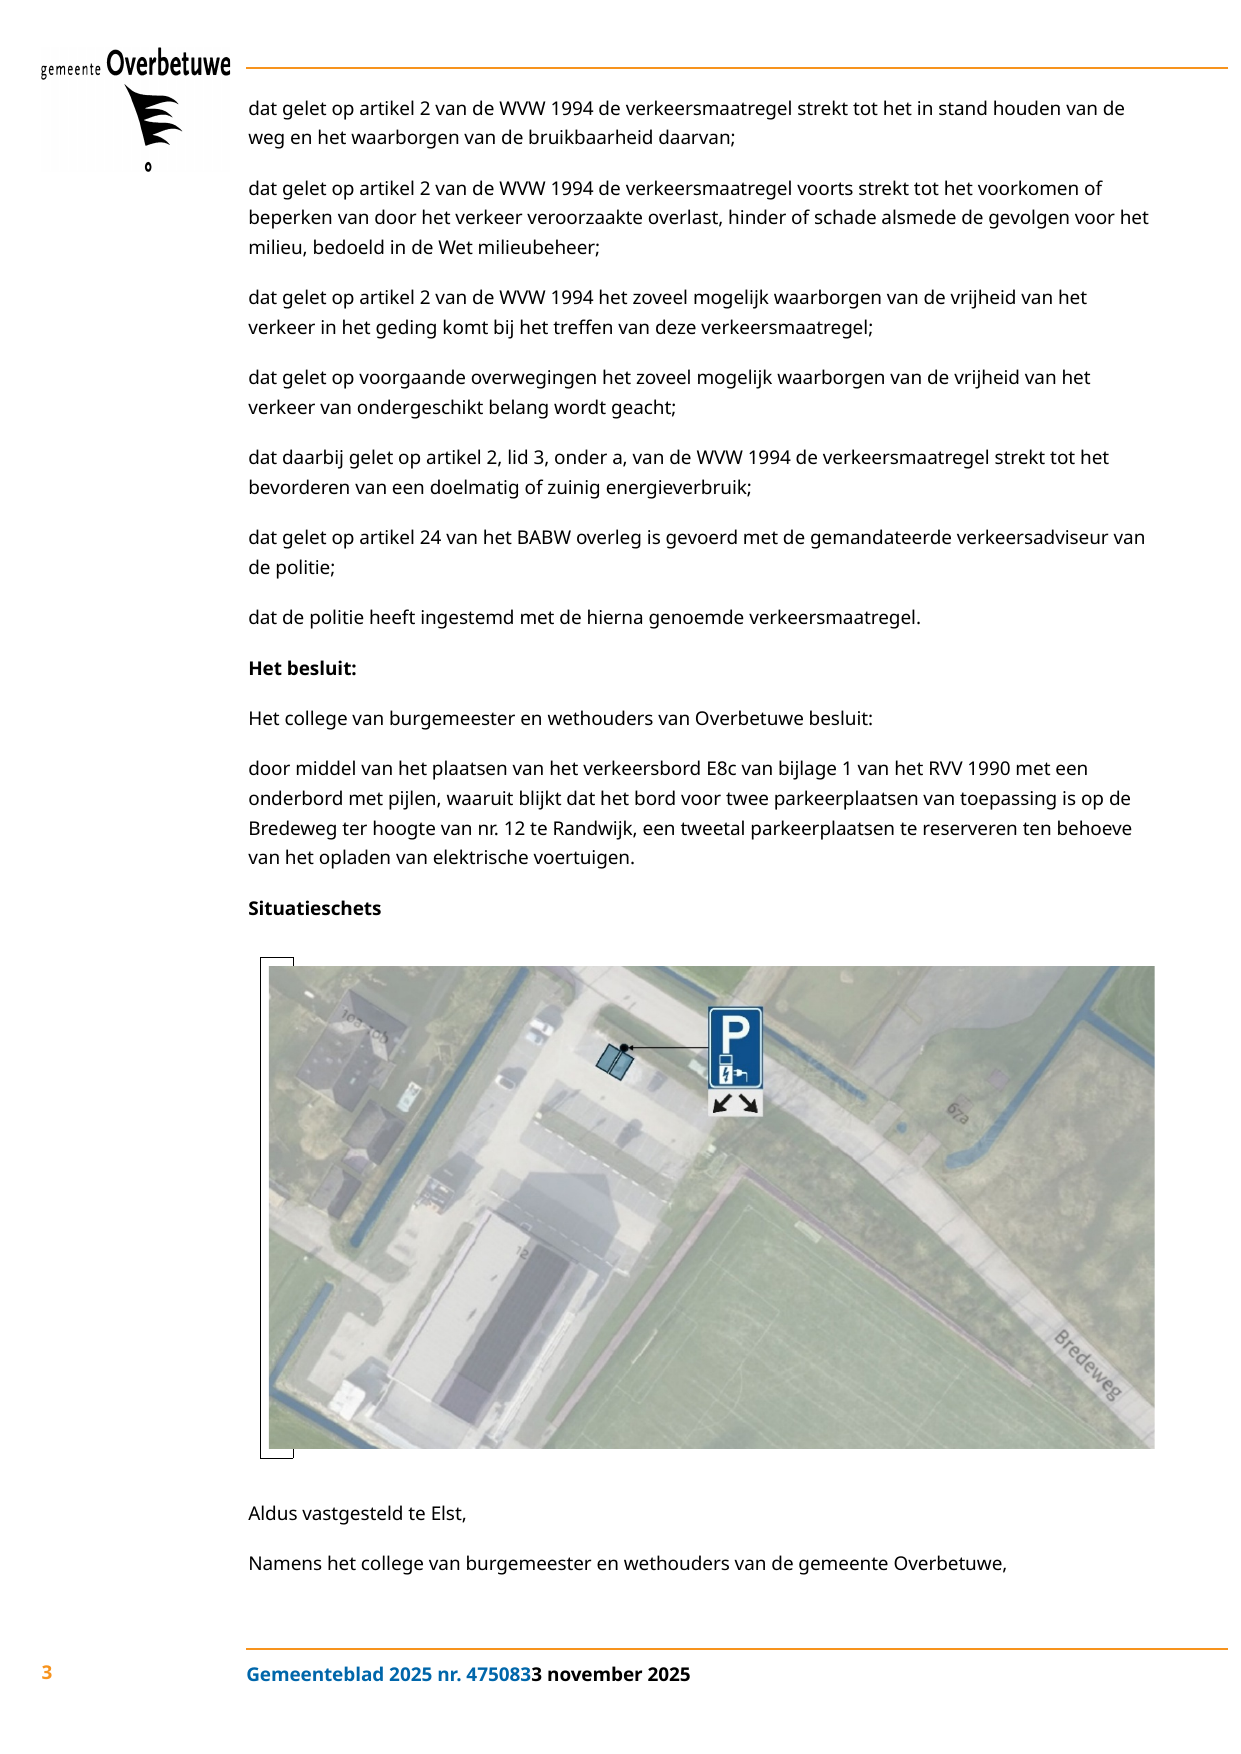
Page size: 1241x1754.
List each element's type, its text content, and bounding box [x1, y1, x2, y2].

text Situatieschets [248, 895, 1152, 921]
picture [41, 47, 231, 172]
text dat gelet op artikel 24 van het BABW overleg is gevoerd met de gemandateerde verkeersadviseur van de politie; [248, 524, 1152, 580]
text dat gelet op artikel 2 van de WVW 1994 de verkeersmaatregel strekt tot het in stand houden van de weg en het waarborgen van de bruikbaarheid daarvan; [248, 95, 1152, 150]
text dat de politie heeft ingestemd met de hierna genoemde verkeersmaatregel. [248, 604, 1152, 630]
text Namens het college van burgemeester en wethouders van de gemeente Overbetuwe, [248, 1550, 1152, 1576]
text dat daarbij gelet op artikel 2, lid 3, onder a, van de WVW 1994 de verkeersmaatregel strekt tot het bevorderen van een doelmatig of zuinig energieverbruik; [248, 444, 1152, 500]
text dat gelet op artikel 2 van de WVW 1994 het zoveel mogelijk waarborgen van de vrijheid van het verkeer in het geding komt bij het treffen van deze verkeersmaatregel; [248, 284, 1152, 340]
text Het besluit: [248, 655, 1152, 681]
text Het college van burgemeester en wethouders van Overbetuwe besluit: [248, 705, 1152, 731]
text dat gelet op artikel 2 van de WVW 1994 de verkeersmaatregel voorts strekt tot het voorkomen of beperken van door het verkeer veroorzaakte overlast, hinder of schade alsmede de gevolgen voor het milieu, bedoeld in de Wet milieubeheer; [248, 175, 1152, 260]
picture [268, 966, 1155, 1449]
text dat gelet op voorgaande overwegingen het zoveel mogelijk waarborgen van de vrijheid van het verkeer van ondergeschikt belang wordt geacht; [248, 364, 1152, 420]
text door middel van het plaatsen van het verkeersbord E8c van bijlage 1 van het RVV 1990 met een onderbord met pijlen, waaruit blijkt dat het bord voor twee parkeerplaatsen van toepassing is op de Bredeweg ter hoogte van nr. 12 te Randwijk, een tweetal parkeerplaatsen te reserveren ten behoeve van het opladen van elektrische voertuigen. [248, 756, 1152, 870]
text Aldus vastgesteld te Elst, [248, 1500, 1152, 1525]
